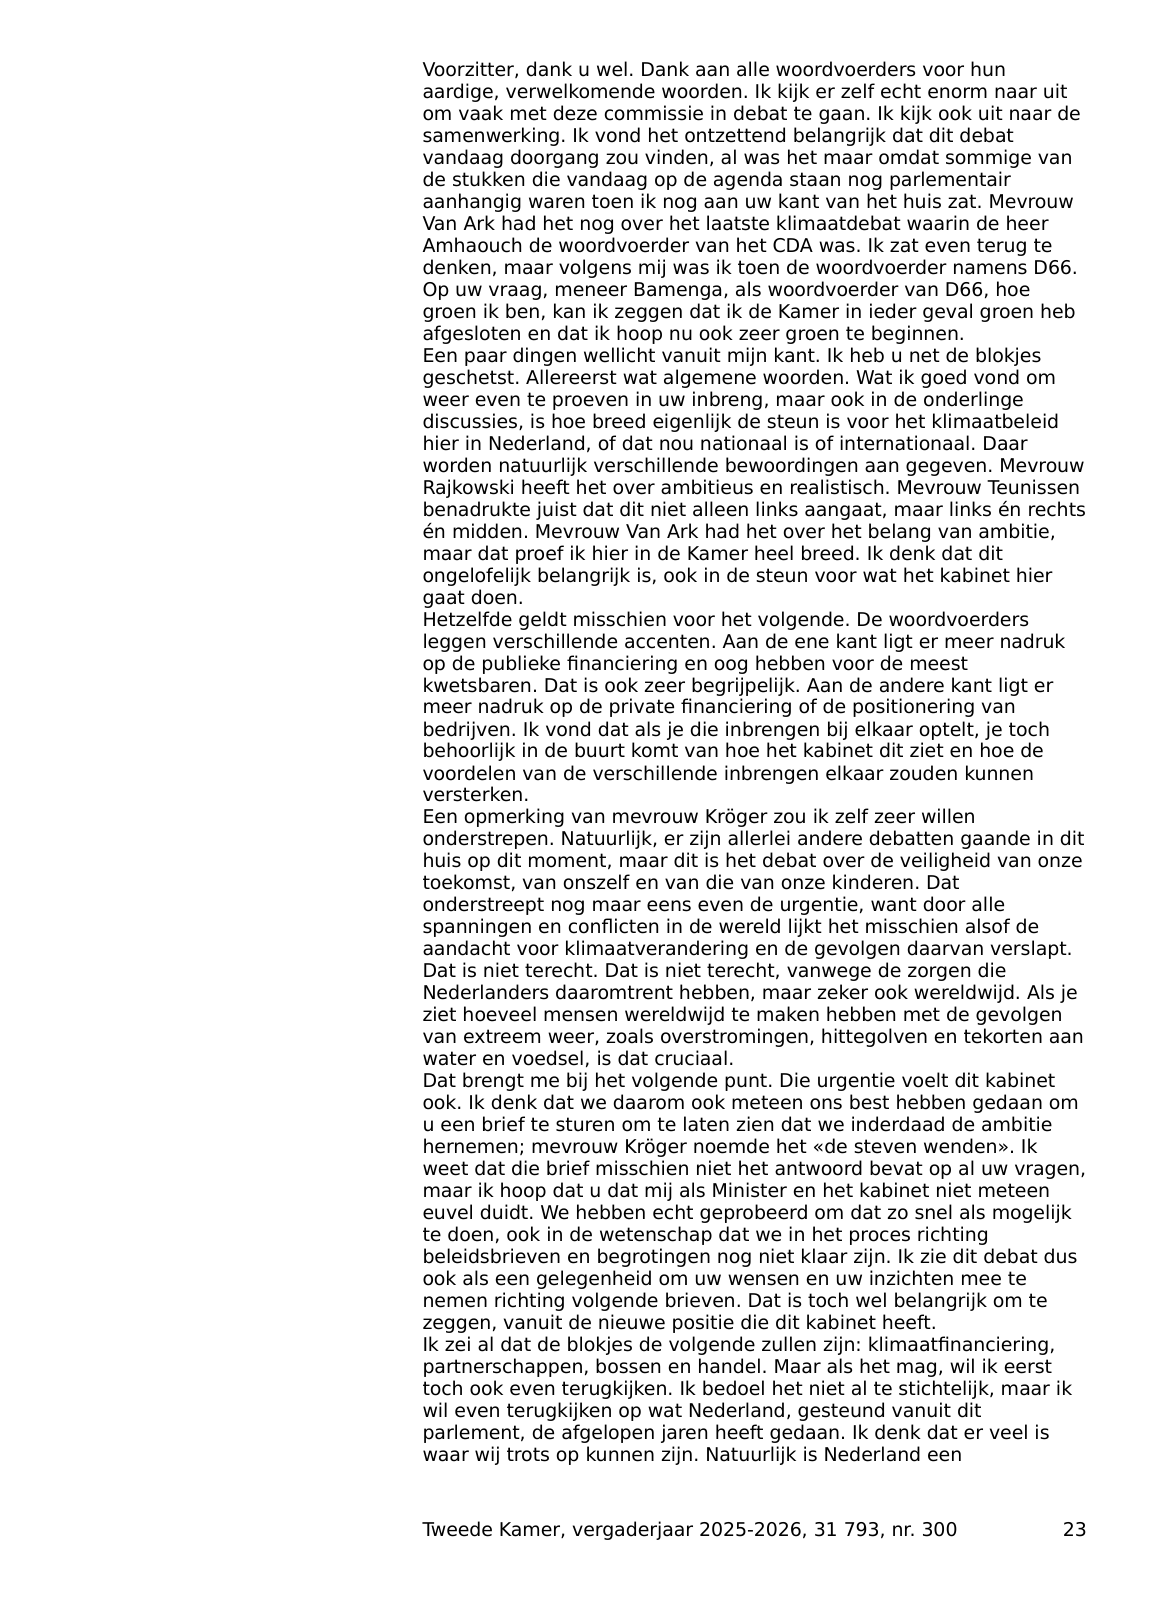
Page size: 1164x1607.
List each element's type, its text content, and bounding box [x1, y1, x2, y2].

text Ik zei al dat de blokjes de volgende zullen zijn: klimaatfinanciering, partnerschappen, bossen en handel. Maar als het mag, wil ik eerst toch ook even terugkijken. Ik bedoel het niet al te stichtelijk, maar ik wil even terugkijken op wat Nederland, gesteund vanuit dit parlement, de afgelopen jaren heeft gedaan. Ik denk dat er veel is waar wij trots op kunnen zijn. Natuurlijk is Nederland een [422, 1334, 1087, 1466]
text Hetzelfde geldt misschien voor het volgende. De woordvoerders leggen verschillende accenten. Aan de ene kant ligt er meer nadruk op de publieke financiering en oog hebben voor de meest kwetsbaren. Dat is ook zeer begrijpelijk. Aan de andere kant ligt er meer nadruk op de private financiering of de positionering van bedrijven. Ik vond dat als je die inbrengen bij elkaar optelt, je toch behoorlijk in de buurt komt van hoe het kabinet dit ziet en hoe de voordelen van de verschillende inbrengen elkaar zouden kunnen versterken. [422, 608, 1087, 806]
text Dat brengt me bij het volgende punt. Die urgentie voelt dit kabinet ook. Ik denk dat we daarom ook meteen ons best hebben gedaan om u een brief te sturen om te laten zien dat we inderdaad de ambitie hernemen; mevrouw Kröger noemde het «de steven wenden». Ik weet dat die brief misschien niet het antwoord bevat op al uw vragen, maar ik hoop dat u dat mij als Minister en het kabinet niet meteen euvel duidt. We hebben echt geprobeerd om dat zo snel als mogelijk te doen, ook in de wetenschap dat we in het proces richting beleidsbrieven en begrotingen nog niet klaar zijn. Ik zie dit debat dus ook als een gelegenheid om uw wensen en uw inzichten mee te nemen richting volgende brieven. Dat is toch wel belangrijk om te zeggen, vanuit de nieuwe positie die dit kabinet heeft. [422, 1070, 1087, 1334]
text Voorzitter, dank u wel. Dank aan alle woordvoerders voor hun aardige, verwelkomende woorden. Ik kijk er zelf echt enorm naar uit om vaak met deze commissie in debat te gaan. Ik kijk ook uit naar de samenwerking. Ik vond het ontzettend belangrijk dat dit debat vandaag doorgang zou vinden, al was het maar omdat sommige van de stukken die vandaag op de agenda staan nog parlementair aanhangig waren toen ik nog aan uw kant van het huis zat. Mevrouw Van Ark had het nog over het laatste klimaatdebat waarin de heer Amhaouch de woordvoerder van het CDA was. Ik zat even terug te denken, maar volgens mij was ik toen de woordvoerder namens D66. Op uw vraag, meneer Bamenga, als woordvoerder van D66, hoe groen ik ben, kan ik zeggen dat ik de Kamer in ieder geval groen heb afgesloten en dat ik hoop nu ook zeer groen te beginnen. [422, 59, 1087, 345]
text Een paar dingen wellicht vanuit mijn kant. Ik heb u net de blokjes geschetst. Allereerst wat algemene woorden. Wat ik goed vond om weer even te proeven in uw inbreng, maar ook in de onderlinge discussies, is hoe breed eigenlijk de steun is voor het klimaatbeleid hier in Nederland, of dat nou nationaal is of internationaal. Daar worden natuurlijk verschillende bewoordingen aan gegeven. Mevrouw Rajkowski heeft het over ambitieus en realistisch. Mevrouw Teunissen benadrukte juist dat dit niet alleen links aangaat, maar links én rechts én midden. Mevrouw Van Ark had het over het belang van ambitie, maar dat proef ik hier in de Kamer heel breed. Ik denk dat dit ongelofelijk belangrijk is, ook in de steun voor wat het kabinet hier gaat doen. [422, 345, 1087, 608]
text Een opmerking van mevrouw Kröger zou ik zelf zeer willen onderstrepen. Natuurlijk, er zijn allerlei andere debatten gaande in dit huis op dit moment, maar dit is het debat over de veiligheid van onze toekomst, van onszelf en van die van onze kinderen. Dat onderstreept nog maar eens even de urgentie, want door alle spanningen en conflicten in de wereld lijkt het misschien alsof de aandacht voor klimaatverandering en de gevolgen daarvan verslapt. Dat is niet terecht. Dat is niet terecht, vanwege de zorgen die Nederlanders daaromtrent hebben, maar zeker ook wereldwijd. Als je ziet hoeveel mensen wereldwijd te maken hebben met de gevolgen van extreem weer, zoals overstromingen, hittegolven en tekorten aan water en voedsel, is dat cruciaal. [422, 806, 1087, 1070]
